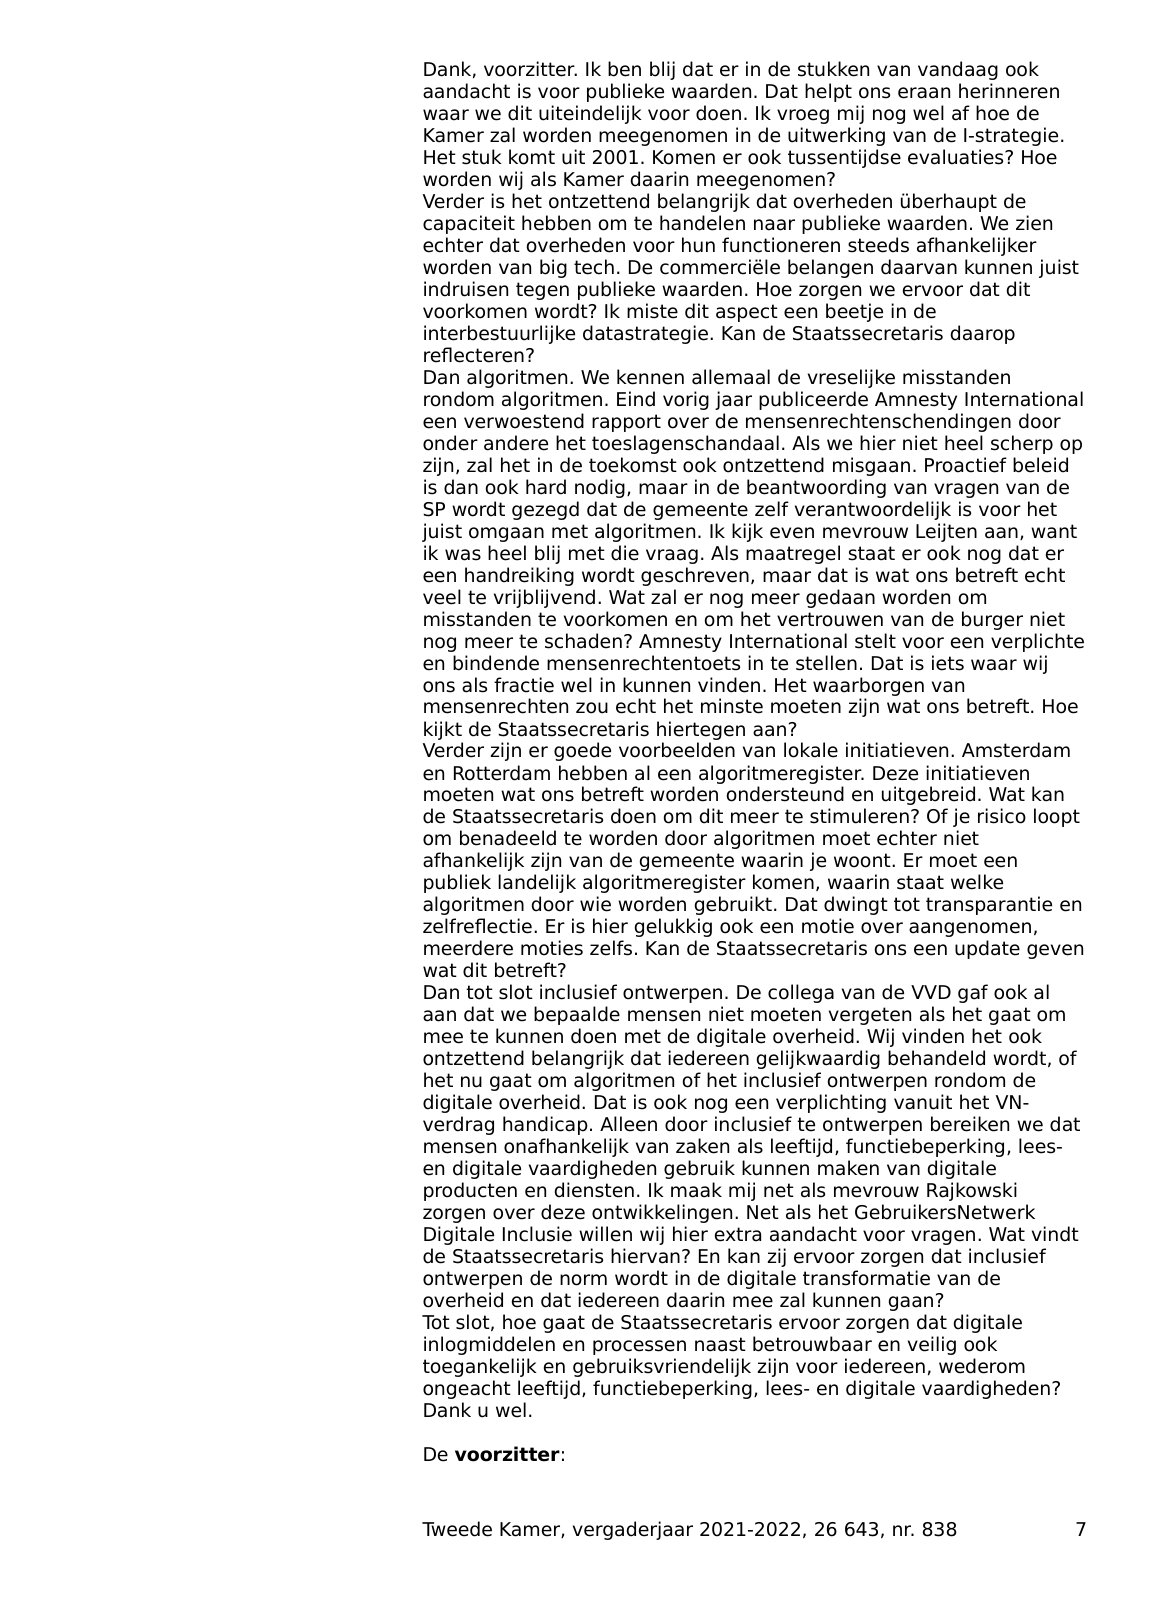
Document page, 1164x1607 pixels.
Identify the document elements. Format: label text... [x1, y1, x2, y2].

text Tot slot, hoe gaat de Staatssecretaris ervoor zorgen dat digitale inlogmiddelen en processen naast betrouwbaar en veilig ook toegankelijk en gebruiksvriendelijk zijn voor iedereen, wederom ongeacht leeftijd, functiebeperking, lees- en digitale vaardigheden? [422, 1312, 1087, 1400]
text Dan algoritmen. We kennen allemaal de vreselijke misstanden rondom algoritmen. Eind vorig jaar publiceerde Amnesty International een verwoestend rapport over de mensenrechtenschendingen door onder andere het toeslagenschandaal. Als we hier niet heel scherp op zijn, zal het in de toekomst ook ontzettend misgaan. Proactief beleid is dan ook hard nodig, maar in de beantwoording van vragen van de SP wordt gezegd dat de gemeente zelf verantwoordelijk is voor het juist omgaan met algoritmen. Ik kijk even mevrouw Leijten aan, want ik was heel blij met die vraag. Als maatregel staat er ook nog dat er een handreiking wordt geschreven, maar dat is wat ons betreft echt veel te vrijblijvend. Wat zal er nog meer gedaan worden om misstanden te voorkomen en om het vertrouwen van de burger niet nog meer te schaden? Amnesty International stelt voor een verplichte en bindende mensenrechtentoets in te stellen. Dat is iets waar wij ons als fractie wel in kunnen vinden. Het waarborgen van mensenrechten zou echt het minste moeten zijn wat ons betreft. Hoe kijkt de Staatssecretaris hiertegen aan? [422, 367, 1087, 740]
text Dank, voorzitter. Ik ben blij dat er in de stukken van vandaag ook aandacht is voor publieke waarden. Dat helpt ons eraan herinneren waar we dit uiteindelijk voor doen. Ik vroeg mij nog wel af hoe de Kamer zal worden meegenomen in de uitwerking van de I-strategie. Het stuk komt uit 2001. Komen er ook tussentijdse evaluaties? Hoe worden wij als Kamer daarin meegenomen? [422, 59, 1087, 191]
text Dank u wel. [422, 1400, 1087, 1422]
text Verder is het ontzettend belangrijk dat overheden überhaupt de capaciteit hebben om te handelen naar publieke waarden. We zien echter dat overheden voor hun functioneren steeds afhankelijker worden van big tech. De commerciële belangen daarvan kunnen juist indruisen tegen publieke waarden. Hoe zorgen we ervoor dat dit voorkomen wordt? Ik miste dit aspect een beetje in de interbestuurlijke datastrategie. Kan de Staatssecretaris daarop reflecteren? [422, 191, 1087, 367]
text Verder zijn er goede voorbeelden van lokale initiatieven. Amsterdam en Rotterdam hebben al een algoritmeregister. Deze initiatieven moeten wat ons betreft worden ondersteund en uitgebreid. Wat kan de Staatssecretaris doen om dit meer te stimuleren? Of je risico loopt om benadeeld te worden door algoritmen moet echter niet afhankelijk zijn van de gemeente waarin je woont. Er moet een publiek landelijk algoritmeregister komen, waarin staat welke algoritmen door wie worden gebruikt. Dat dwingt tot transparantie en zelfreflectie. Er is hier gelukkig ook een motie over aangenomen, meerdere moties zelfs. Kan de Staatssecretaris ons een update geven wat dit betreft? [422, 740, 1087, 982]
text De voorzitter: [422, 1444, 1087, 1466]
text Dan tot slot inclusief ontwerpen. De collega van de VVD gaf ook al aan dat we bepaalde mensen niet moeten vergeten als het gaat om mee te kunnen doen met de digitale overheid. Wij vinden het ook ontzettend belangrijk dat iedereen gelijkwaardig behandeld wordt, of het nu gaat om algoritmen of het inclusief ontwerpen rondom de digitale overheid. Dat is ook nog een verplichting vanuit het VN-verdrag handicap. Alleen door inclusief te ontwerpen bereiken we dat mensen onafhankelijk van zaken als leeftijd, functiebeperking, lees- en digitale vaardigheden gebruik kunnen maken van digitale producten en diensten. Ik maak mij net als mevrouw Rajkowski zorgen over deze ontwikkelingen. Net als het GebruikersNetwerk Digitale Inclusie willen wij hier extra aandacht voor vragen. Wat vindt de Staatssecretaris hiervan? En kan zij ervoor zorgen dat inclusief ontwerpen de norm wordt in de digitale transformatie van de overheid en dat iedereen daarin mee zal kunnen gaan? [422, 982, 1087, 1312]
